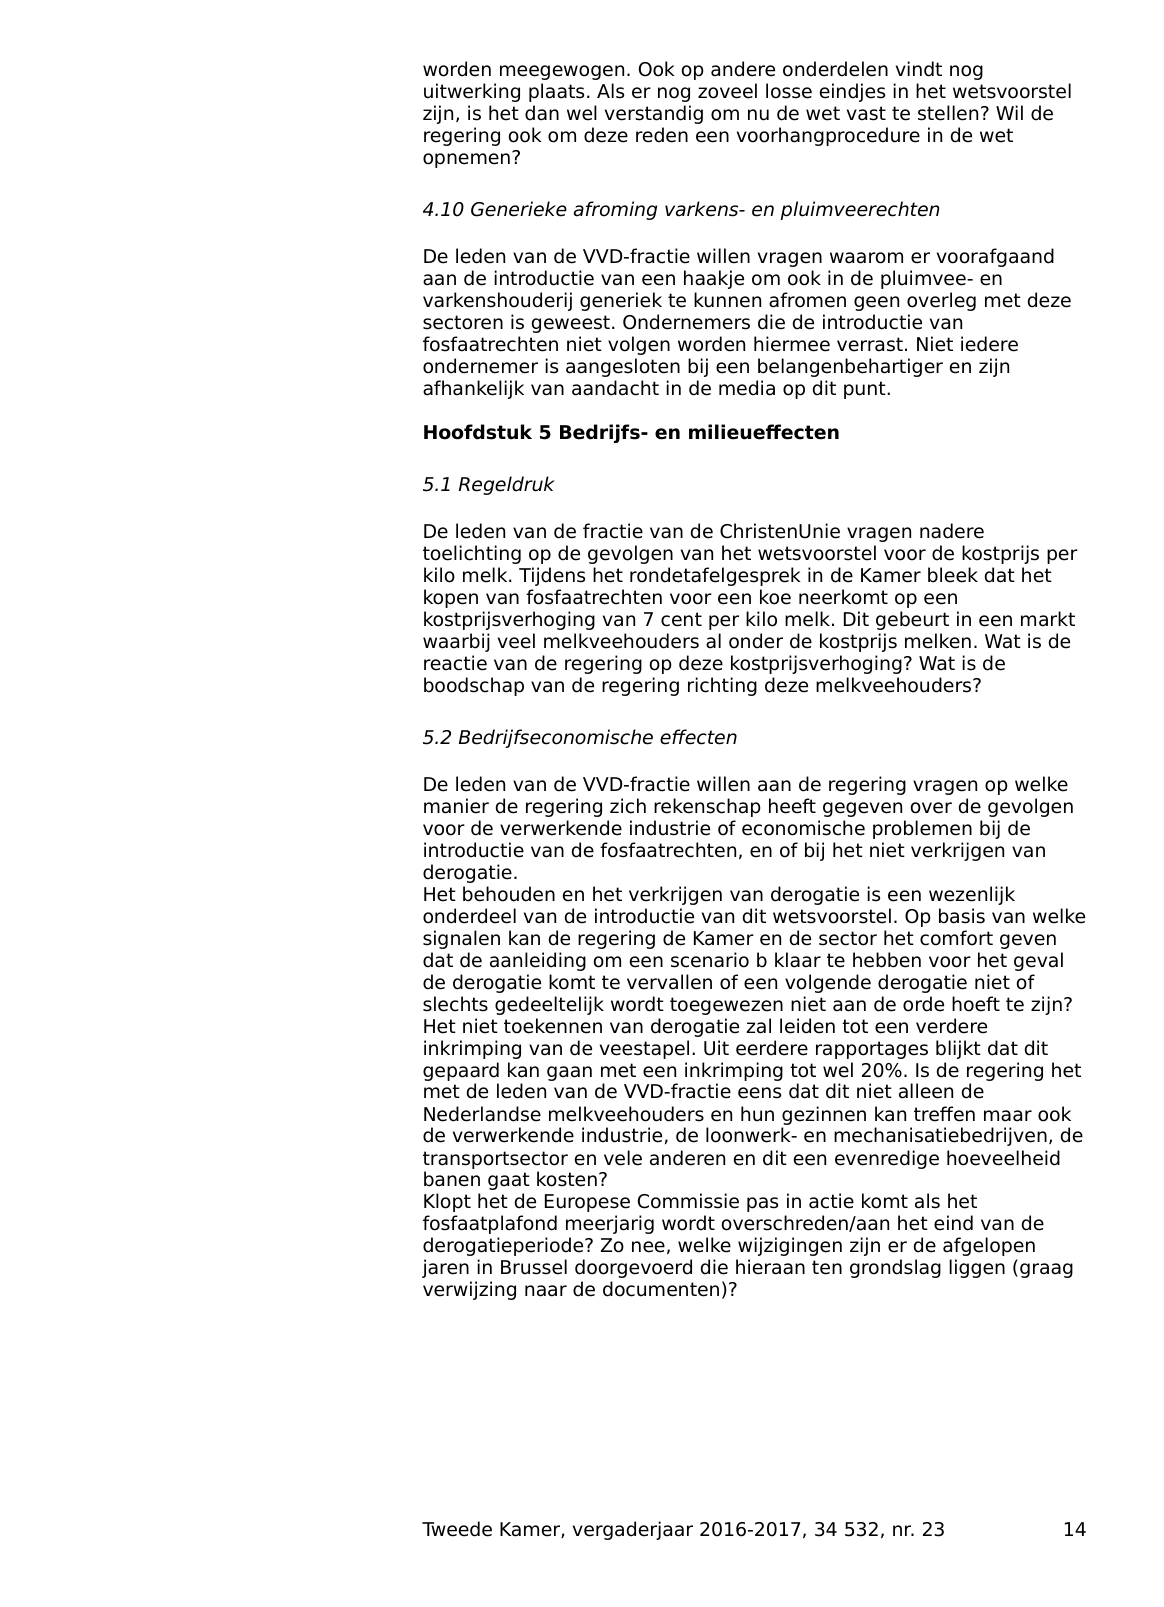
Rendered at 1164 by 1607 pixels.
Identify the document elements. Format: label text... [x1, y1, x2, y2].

subtitle 5.1 Regeldruk [422, 474, 1087, 496]
text Klopt het de Europese Commissie pas in actie komt als het fosfaatplafond meerjarig wordt overschreden/aan het eind van de derogatieperiode? Zo nee, welke wijzigingen zijn er de afgelopen jaren in Brussel doorgevoerd die hieraan ten grondslag liggen (graag verwijzing naar de documenten)? [422, 1191, 1087, 1301]
text worden meegewogen. Ook op andere onderdelen vindt nog uitwerking plaats. Als er nog zoveel losse eindjes in het wetsvoorstel zijn, is het dan wel verstandig om nu de wet vast te stellen? Wil de regering ook om deze reden een voorhangprocedure in de wet opnemen? [422, 59, 1087, 169]
text Het behouden en het verkrijgen van derogatie is een wezenlijk onderdeel van de introductie van dit wetsvoorstel. Op basis van welke signalen kan de regering de Kamer en de sector het comfort geven dat de aanleiding om een scenario b klaar te hebben voor het geval de derogatie komt te vervallen of een volgende derogatie niet of slechts gedeeltelijk wordt toegewezen niet aan de orde hoeft te zijn? Het niet toekennen van derogatie zal leiden tot een verdere inkrimping van de veestapel. Uit eerdere rapportages blijkt dat dit gepaard kan gaan met een inkrimping tot wel 20%. Is de regering het met de leden van de VVD-fractie eens dat dit niet alleen de Nederlandse melkveehouders en hun gezinnen kan treffen maar ook de verwerkende industrie, de loonwerk- en mechanisatiebedrijven, de transportsector en vele anderen en dit een evenredige hoeveelheid banen gaat kosten? [422, 884, 1087, 1191]
subtitle 4.10 Generieke afroming varkens- en pluimveerechten [422, 199, 1087, 221]
text De leden van de fractie van de ChristenUnie vragen nadere toelichting op de gevolgen van het wetsvoorstel voor de kostprijs per kilo melk. Tijdens het rondetafelgesprek in de Kamer bleek dat het kopen van fosfaatrechten voor een koe neerkomt op een kostprijsverhoging van 7 cent per kilo melk. Dit gebeurt in een markt waarbij veel melkveehouders al onder de kostprijs melken. Wat is de reactie van de regering op deze kostprijsverhoging? Wat is de boodschap van de regering richting deze melkveehouders? [422, 521, 1087, 697]
text De leden van de VVD-fractie willen vragen waarom er voorafgaand aan de introductie van een haakje om ook in de pluimvee- en varkenshouderij generiek te kunnen afromen geen overleg met deze sectoren is geweest. Ondernemers die de introductie van fosfaatrechten niet volgen worden hiermee verrast. Niet iedere ondernemer is aangesloten bij een belangenbehartiger en zijn afhankelijk van aandacht in de media op dit punt. [422, 246, 1087, 400]
subtitle Hoofdstuk 5 Bedrijfs- en milieueffecten [422, 422, 1087, 444]
text De leden van de VVD-fractie willen aan de regering vragen op welke manier de regering zich rekenschap heeft gegeven over de gevolgen voor de verwerkende industrie of economische problemen bij de introductie van de fosfaatrechten, en of bij het niet verkrijgen van derogatie. [422, 774, 1087, 884]
subtitle 5.2 Bedrijfseconomische effecten [422, 727, 1087, 749]
